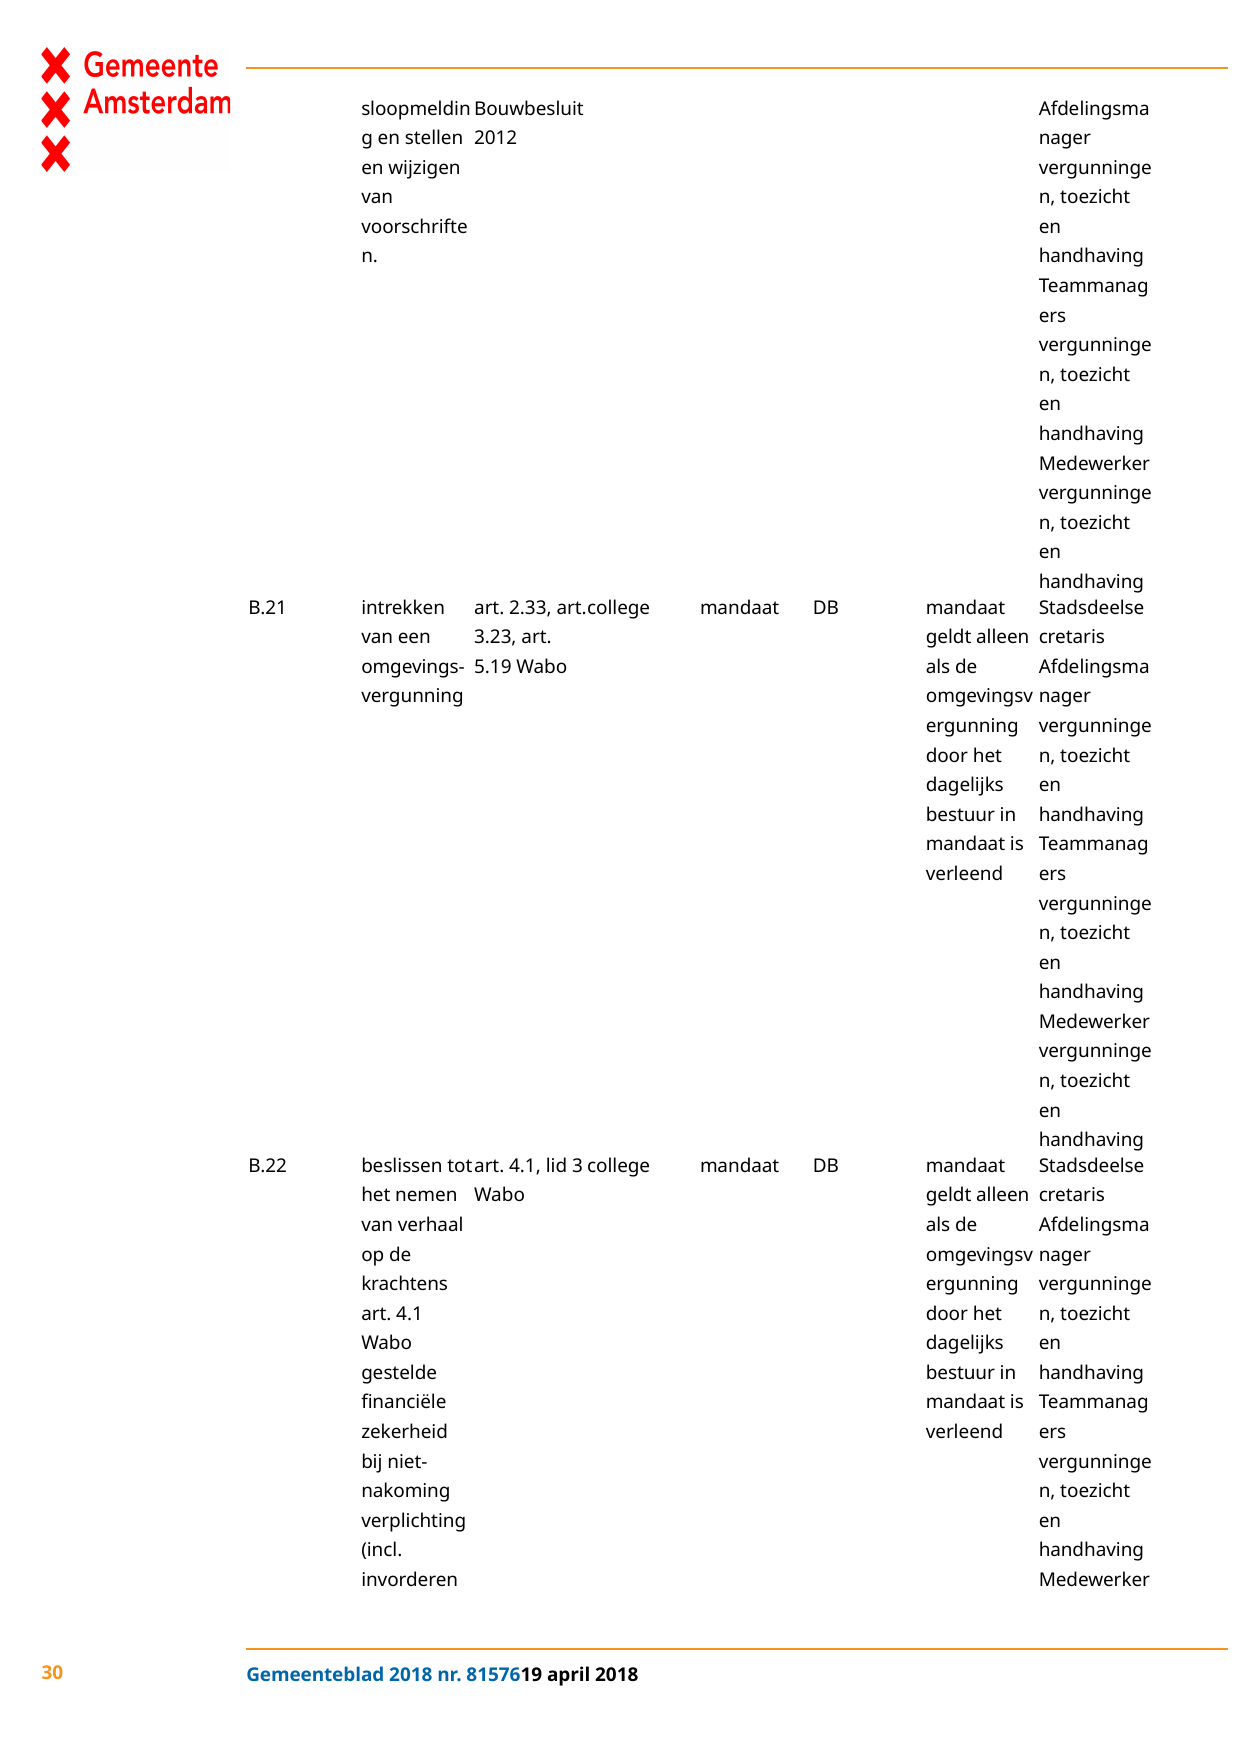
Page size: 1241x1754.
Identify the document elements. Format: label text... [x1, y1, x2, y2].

table_cell Stadsdeelsecretaris Afdelingsmanager vergunningen, toezicht en handhaving Teammanagers vergunningen, toezicht en handhaving Medewerker vergunningen, toezicht en handhaving [1039, 594, 1152, 1152]
table_cell college [587, 594, 700, 1152]
table_cell mandaat [700, 594, 813, 1152]
table_cell B.22 [248, 1152, 361, 1592]
table_cell B.21 [248, 594, 361, 1152]
table_cell [248, 95, 361, 594]
table_cell DB [813, 594, 926, 1152]
table_cell mandaat geldt alleen als de omgevingsvergunning door het dagelijks bestuur in mandaat is verleend [926, 1152, 1038, 1592]
picture [41, 47, 231, 172]
table_cell art. 4.1, lid 3 Wabo [474, 1152, 587, 1592]
table_cell [587, 95, 700, 594]
table_cell mandaat [700, 1152, 813, 1592]
table_cell Afdelingsmanager vergunningen, toezicht en handhaving Teammanagers vergunningen, toezicht en handhaving Medewerker vergunningen, toezicht en handhaving [1039, 95, 1152, 594]
table_cell mandaat geldt alleen als de omgevingsvergunning door het dagelijks bestuur in mandaat is verleend [926, 594, 1038, 1152]
table_cell sloopmelding en stellen en wijzigen van voorschriften. [361, 95, 474, 594]
table_cell DB [813, 1152, 926, 1592]
table_cell beslissen tot het nemen van verhaal op de krachtens art. 4.1 Wabo gestelde financiële zekerheid bij niet-nakoming verplichting (incl. invorderen [361, 1152, 474, 1592]
table_cell art. 2.33, art. 3.23, art. 5.19 Wabo [474, 594, 587, 1152]
table_cell intrekken van een omgevings-vergunning [361, 594, 474, 1152]
table_cell [813, 95, 926, 594]
table_cell [926, 95, 1038, 594]
table_cell Bouwbesluit 2012 [474, 95, 587, 594]
table_cell college [587, 1152, 700, 1592]
table_cell Stadsdeelsecretaris Afdelingsmanager vergunningen, toezicht en handhaving Teammanagers vergunningen, toezicht en handhaving Medewerker [1039, 1152, 1152, 1592]
table_cell [700, 95, 813, 594]
